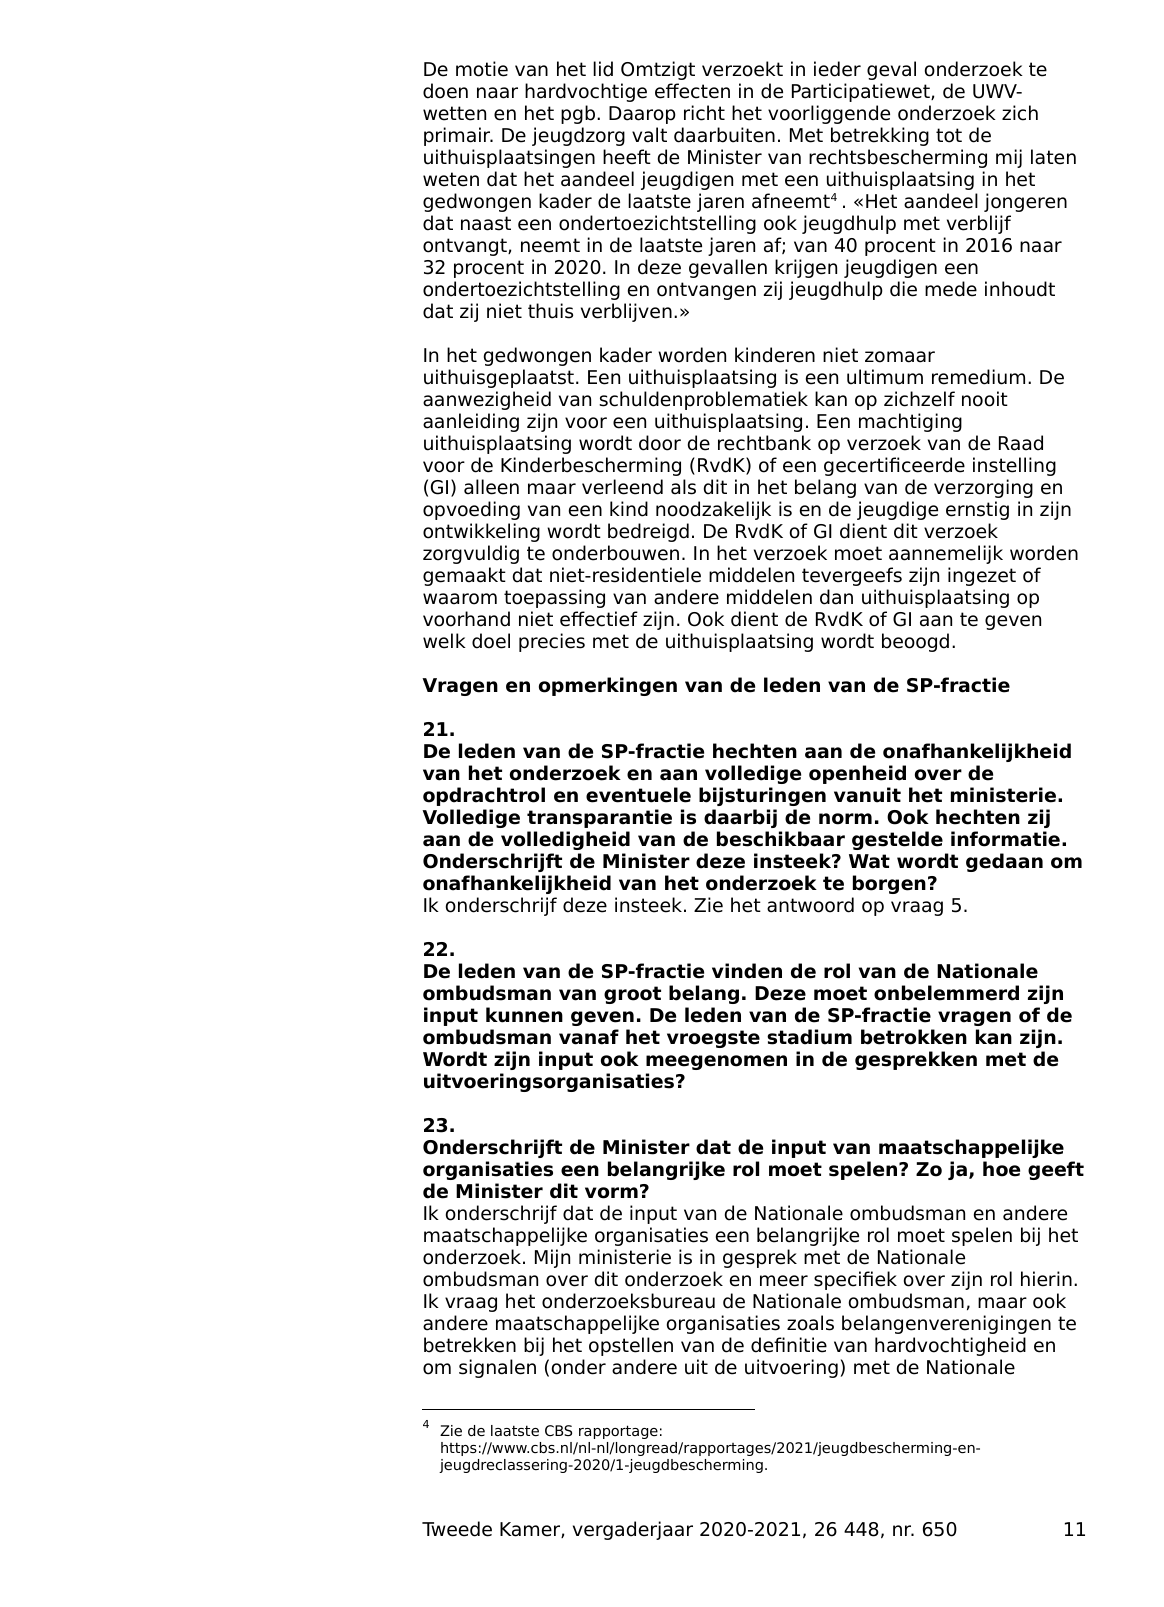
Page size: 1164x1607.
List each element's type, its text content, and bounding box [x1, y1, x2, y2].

text Ik onderschrijf deze insteek. Zie het antwoord op vraag 5. [422, 895, 1087, 917]
text Zie de laatste CBS rapportage: https://www.cbs.nl/nl-nl/longread/rapportages/2021/jeugdbescherming-en-jeugdreclassering-2020/1-jeugdbescherming. [422, 1418, 1087, 1474]
text Onderschrijft de Minister dat de input van maatschappelijke organisaties een belangrijke rol moet spelen? Zo ja, hoe geeft de Minister dit vorm? [422, 1137, 1087, 1203]
text 23. [422, 1115, 1087, 1137]
text De leden van de SP-fractie vinden de rol van de Nationale ombudsman van groot belang. Deze moet onbelemmerd zijn input kunnen geven. De leden van de SP-fractie vragen of de ombudsman vanaf het vroegste stadium betrokken kan zijn. Wordt zijn input ook meegenomen in de gesprekken met de uitvoeringsorganisaties? [422, 961, 1087, 1093]
text Ik onderschrijf dat de input van de Nationale ombudsman en andere maatschappelijke organisaties een belangrijke rol moet spelen bij het onderzoek. Mijn ministerie is in gesprek met de Nationale ombudsman over dit onderzoek en meer specifiek over zijn rol hierin. Ik vraag het onderzoeksbureau de Nationale ombudsman, maar ook andere maatschappelijke organisaties zoals belangenverenigingen te betrekken bij het opstellen van de definitie van hardvochtigheid en om signalen (onder andere uit de uitvoering) met de Nationale [422, 1203, 1087, 1379]
subtitle Vragen en opmerkingen van de leden van de SP-fractie [422, 675, 1087, 697]
text 22. [422, 939, 1087, 961]
text 21. [422, 719, 1087, 741]
text De motie van het lid Omtzigt verzoekt in ieder geval onderzoek te doen naar hardvochtige effecten in de Participatiewet, de UWV-wetten en het pgb. Daarop richt het voorliggende onderzoek zich primair. De jeugdzorg valt daarbuiten. Met betrekking tot de uithuisplaatsingen heeft de Minister van rechtsbescherming mij laten weten dat het aandeel jeugdigen met een uithuisplaatsing in het gedwongen kader de laatste jaren afneemt. «Het aandeel jongeren dat naast een ondertoezichtstelling ook jeugdhulp met verblijf ontvangt, neemt in de laatste jaren af; van 40 procent in 2016 naar 32 procent in 2020. In deze gevallen krijgen jeugdigen een ondertoezichtstelling en ontvangen zij jeugdhulp die mede inhoudt dat zij niet thuis verblijven.» [422, 59, 1087, 323]
text De leden van de SP-fractie hechten aan de onafhankelijkheid van het onderzoek en aan volledige openheid over de opdrachtrol en eventuele bijsturingen vanuit het ministerie. Volledige transparantie is daarbij de norm. Ook hechten zij aan de volledigheid van de beschikbaar gestelde informatie. Onderschrijft de Minister deze insteek? Wat wordt gedaan om onafhankelijkheid van het onderzoek te borgen? [422, 741, 1087, 895]
text In het gedwongen kader worden kinderen niet zomaar uithuisgeplaatst. Een uithuisplaatsing is een ultimum remedium. De aanwezigheid van schuldenproblematiek kan op zichzelf nooit aanleiding zijn voor een uithuisplaatsing. Een machtiging uithuisplaatsing wordt door de rechtbank op verzoek van de Raad voor de Kinderbescherming (RvdK) of een gecertificeerde instelling (GI) alleen maar verleend als dit in het belang van de verzorging en opvoeding van een kind noodzakelijk is en de jeugdige ernstig in zijn ontwikkeling wordt bedreigd. De RvdK of GI dient dit verzoek zorgvuldig te onderbouwen. In het verzoek moet aannemelijk worden gemaakt dat niet-residentiele middelen tevergeefs zijn ingezet of waarom toepassing van andere middelen dan uithuisplaatsing op voorhand niet effectief zijn. Ook dient de RvdK of GI aan te geven welk doel precies met de uithuisplaatsing wordt beoogd. [422, 345, 1087, 653]
